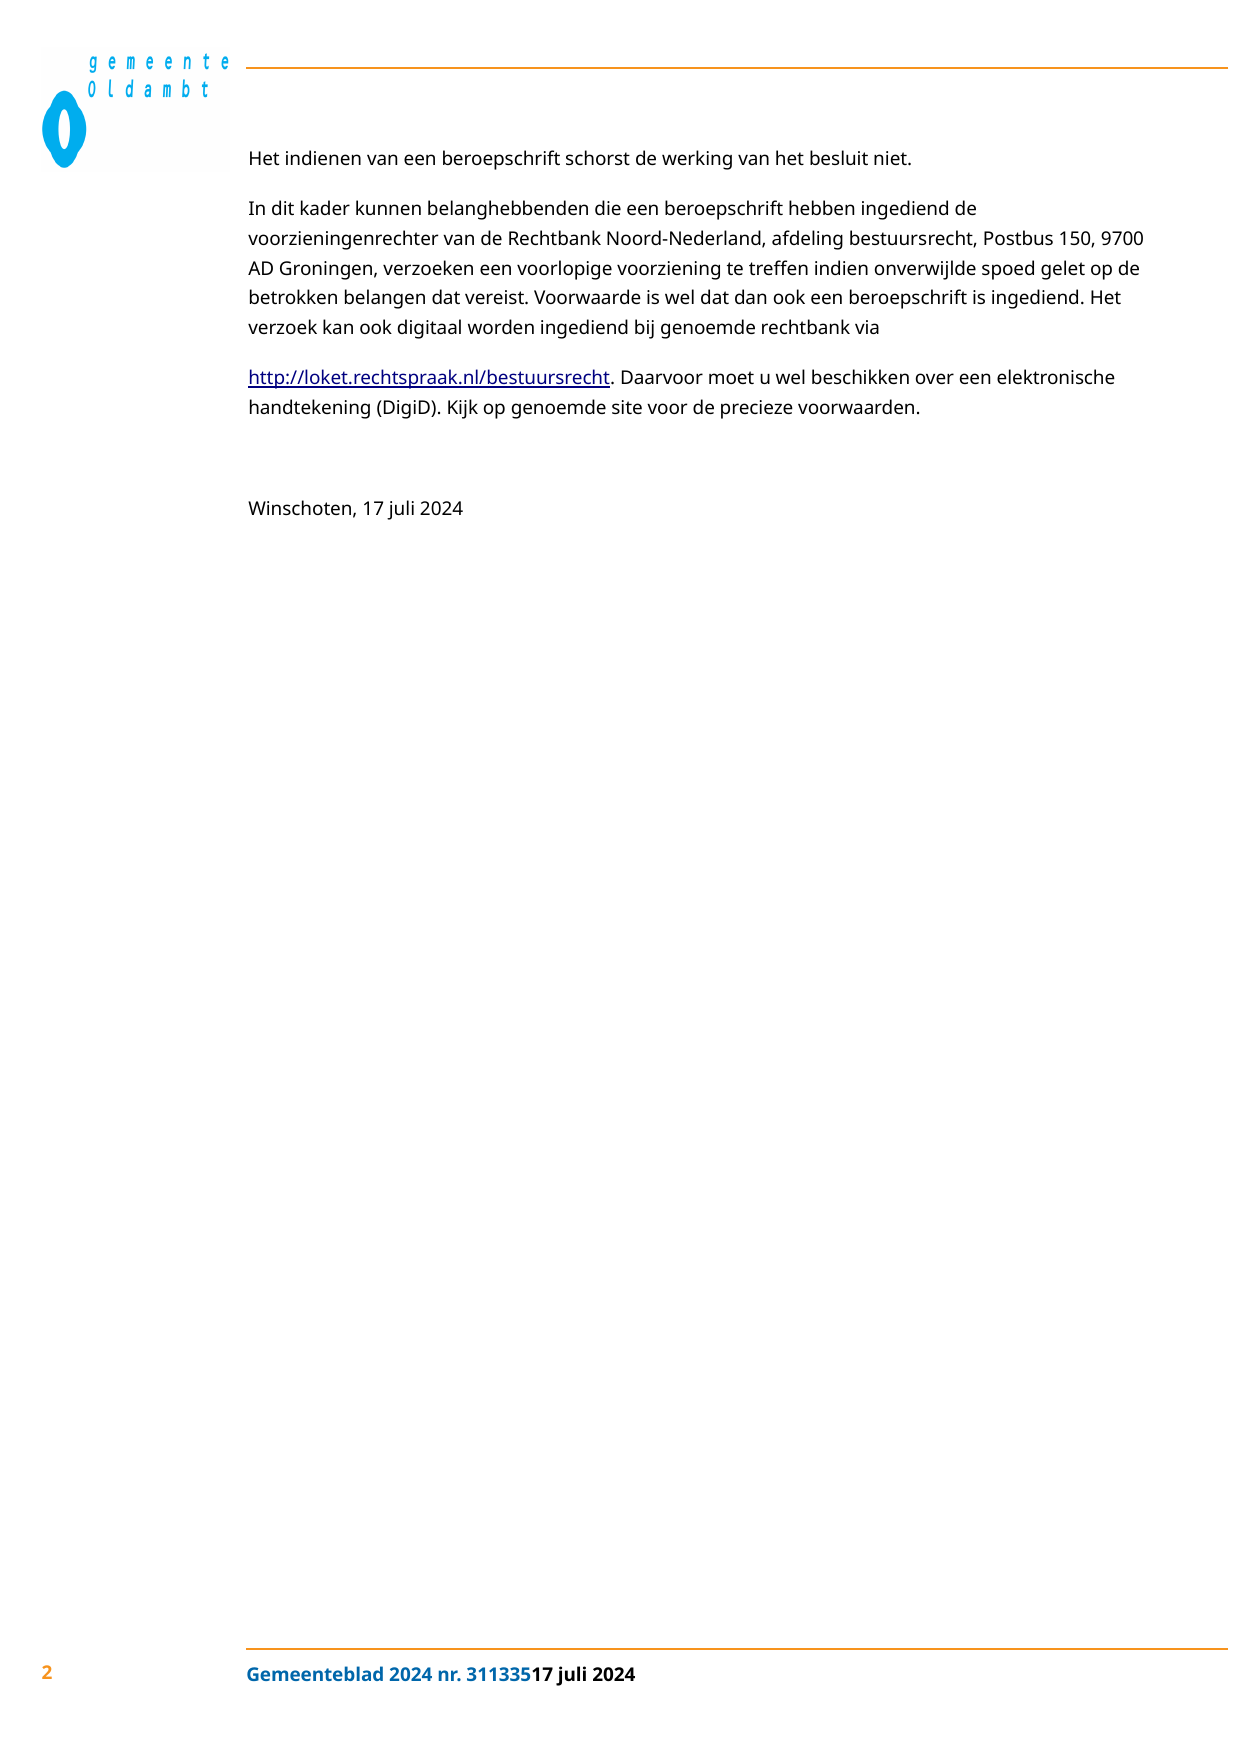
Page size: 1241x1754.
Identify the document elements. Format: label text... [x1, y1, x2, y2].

text Winschoten, 17 juli 2024 [248, 495, 1152, 521]
text http://loket.rechtspraak.nl/bestuursrecht. Daarvoor moet u wel beschikken over een elektronische handtekening (DigiD). Kijk op genoemde site voor de precieze voorwaarden. [248, 364, 1152, 420]
text In dit kader kunnen belanghebbenden die een beroepschrift hebben ingediend de voorzieningenrechter van de Rechtbank Noord-Nederland, afdeling bestuurs­recht, Postbus 150, 9700 AD Groningen, verzoeken een voorlopige voorziening te treffen indien onverwijlde spoed gelet op de betrokken belangen dat vereist. Voorwaarde is wel dat dan ook een beroepschrift is ingediend. Het verzoek kan ook digitaal worden ingediend bij genoemde rechtbank via [248, 196, 1152, 340]
picture [41, 47, 231, 172]
text Het indienen van een beroepschrift schorst de werking van het besluit niet. [248, 145, 1152, 171]
